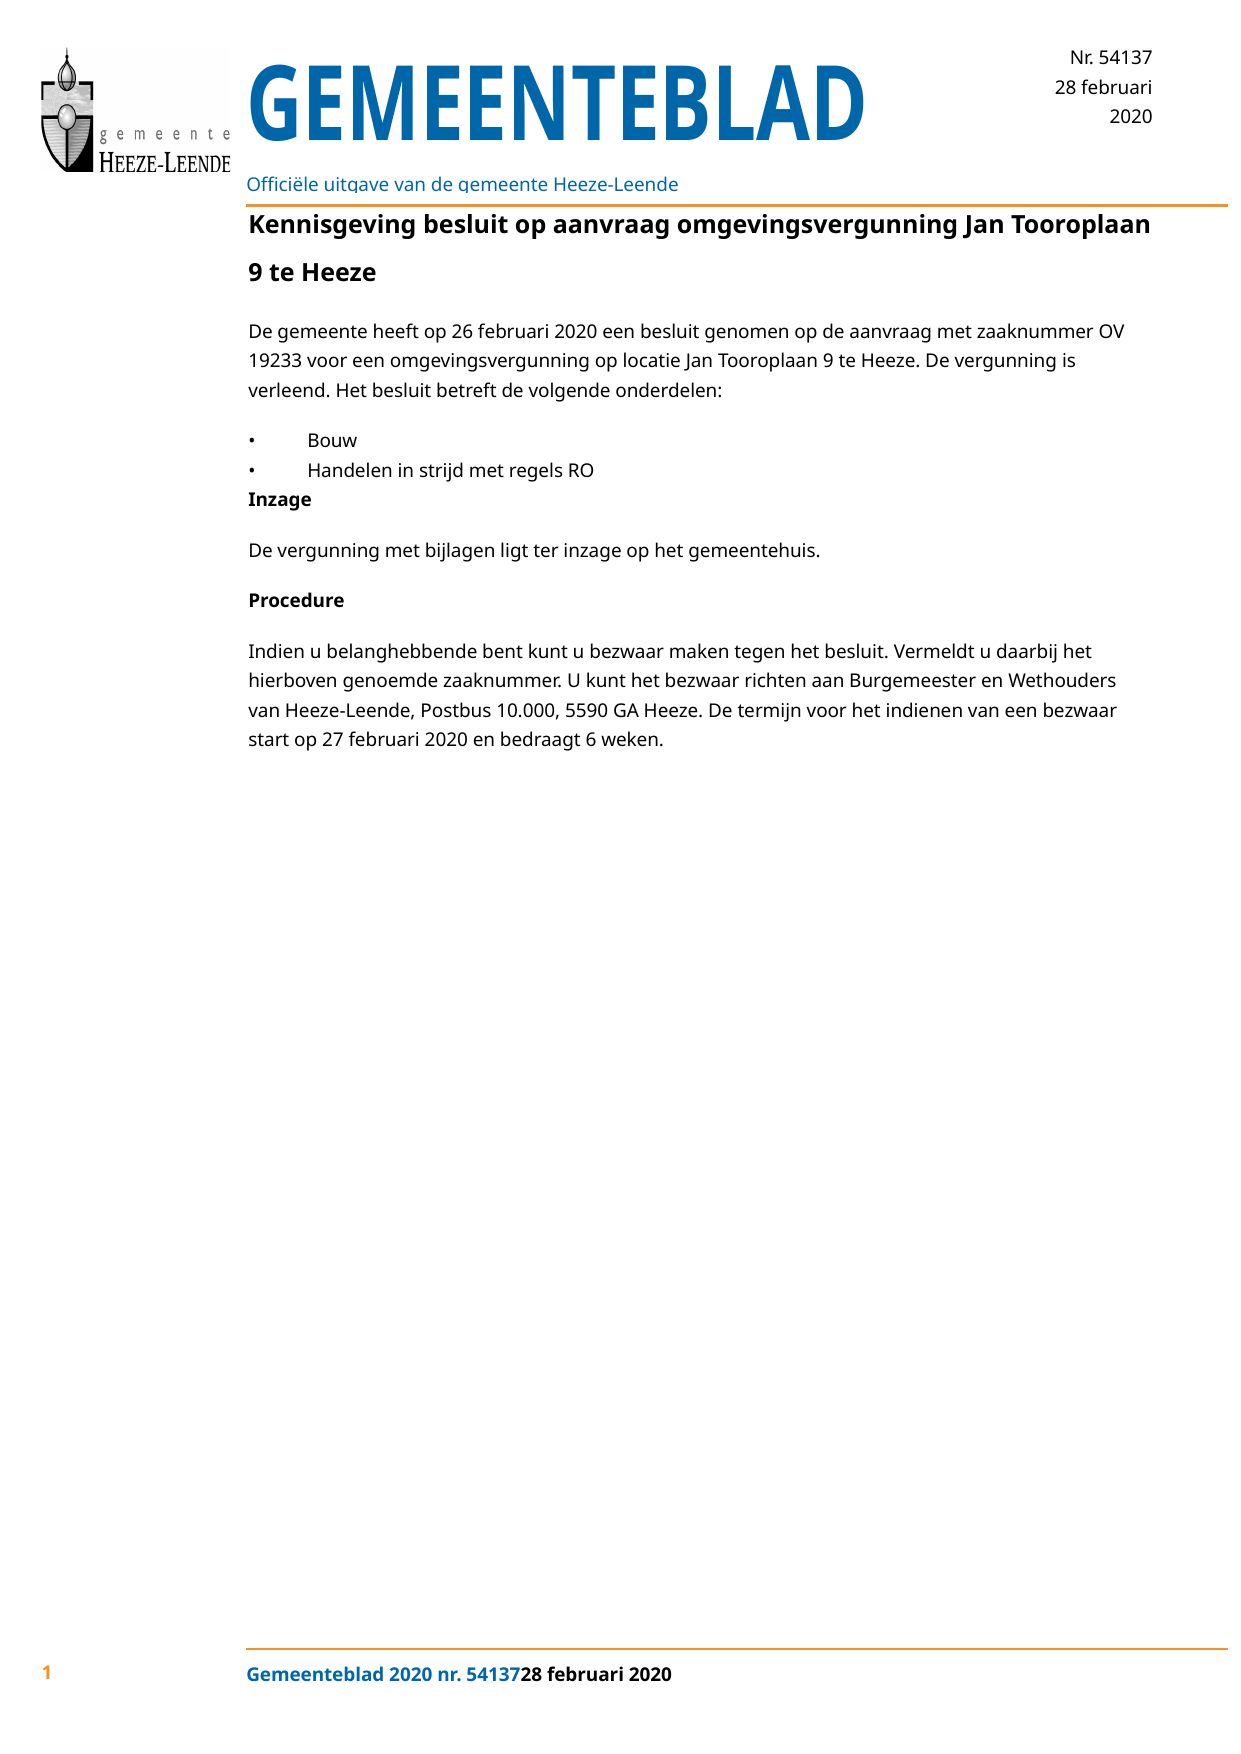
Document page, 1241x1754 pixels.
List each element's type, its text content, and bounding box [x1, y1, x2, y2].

text Procedure [248, 587, 1152, 613]
list Handelen in strijd met regels RO [248, 457, 1152, 483]
list Bouw [248, 427, 1152, 453]
text Indien u belanghebbende bent kunt u bezwaar maken tegen het besluit. Vermeldt u daarbij het hierboven genoemde zaaknummer. U kunt het bezwaar richten aan Burgemeester en Wethouders van Heeze-Leende, Postbus 10.000, 5590 GA Heeze. De termijn voor het indienen van een bezwaar start op 27 februari 2020 en bedraagt 6 weken. [248, 638, 1152, 752]
text De vergunning met bijlagen ligt ter inzage op het gemeentehuis. [248, 537, 1152, 563]
text Inzage [248, 487, 1152, 512]
text Kennisgeving besluit op aanvraag omgevingsvergunning Jan Tooroplaan 9 te Heeze [248, 207, 1152, 288]
picture [41, 47, 231, 172]
text De gemeente heeft op 26 februari 2020 een besluit genomen op de aanvraag met zaaknummer OV 19233 voor een omgevingsvergunning op locatie Jan Tooroplaan 9 te Heeze. De vergunning is verleend. Het besluit betreft de volgende onderdelen: [248, 318, 1152, 403]
